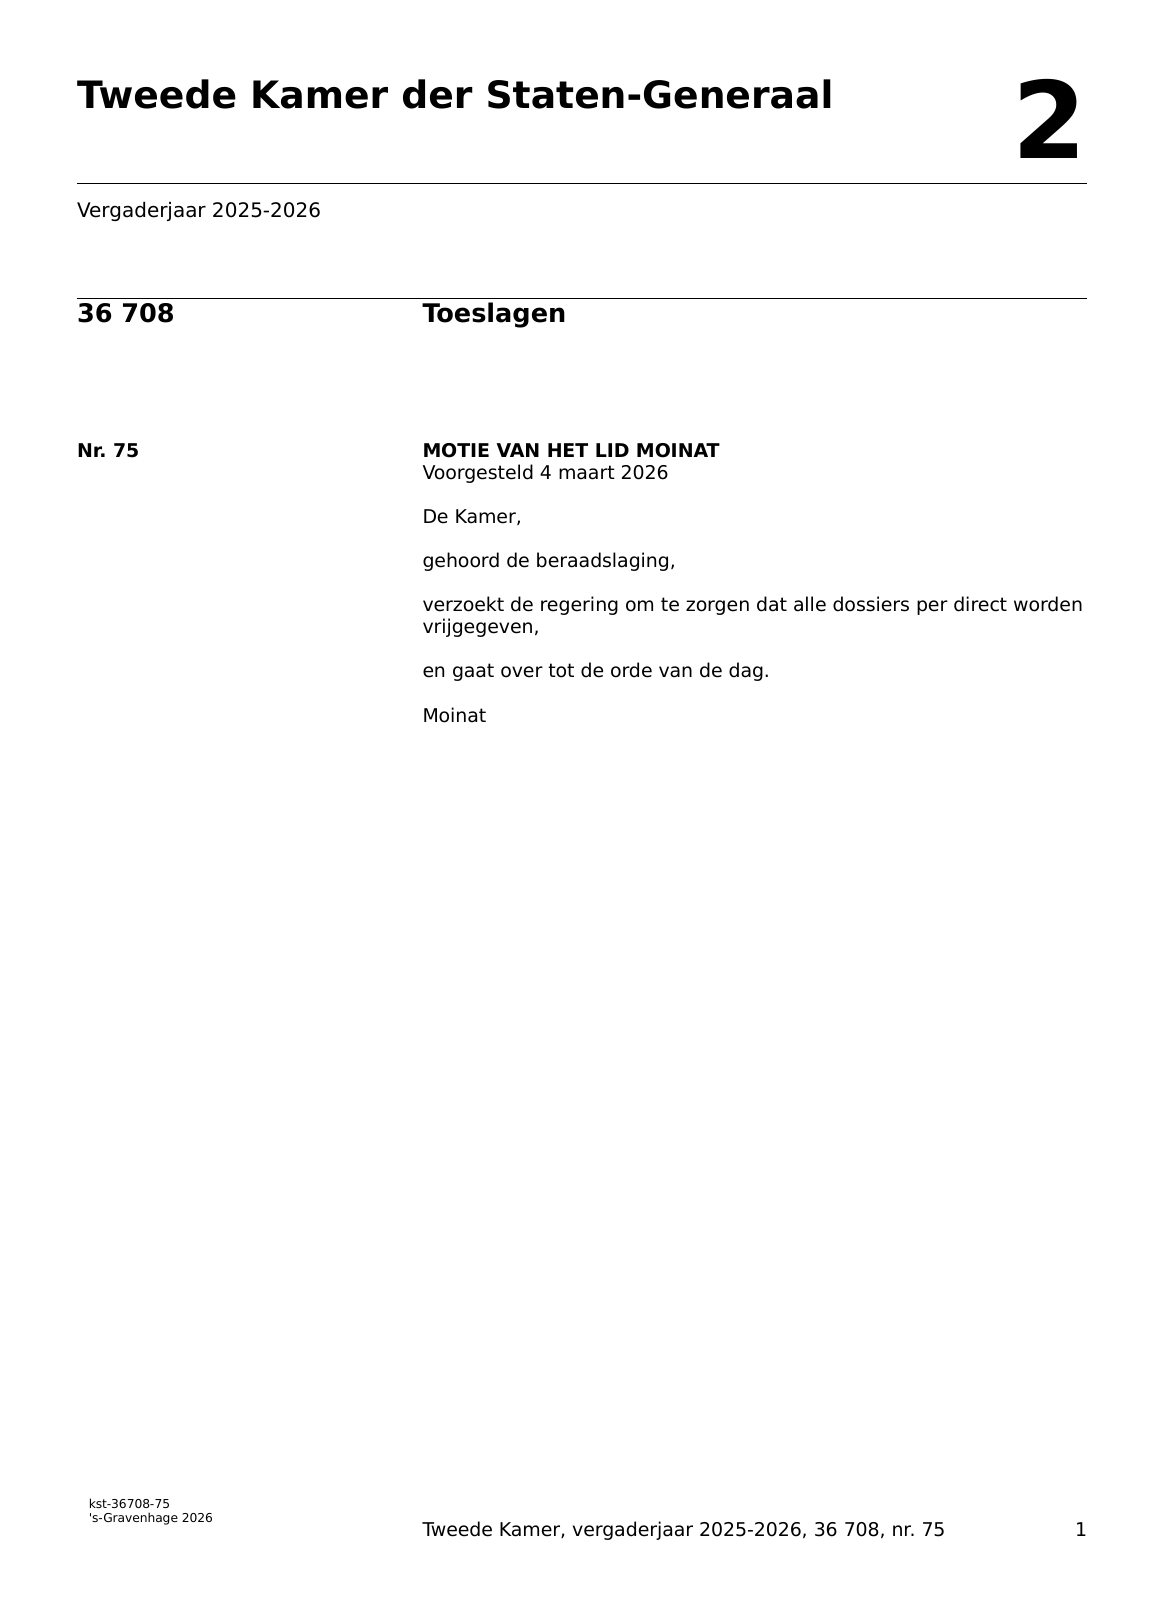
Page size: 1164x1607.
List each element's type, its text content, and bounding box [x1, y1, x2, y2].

table_header Tweede Kamer der Staten-Generaal [77, 59, 886, 183]
text verzoekt de regering om te zorgen dat alle dossiers per direct worden vrijgegeven, [422, 594, 1087, 638]
table_cell Vergaderjaar 2025-2026 [77, 184, 1087, 298]
subtitle Nr. 75 MOTIE VAN HET LID MOINAT [77, 440, 1087, 462]
text Voorgesteld 4 maart 2026 [422, 462, 1087, 484]
text 's-Gravenhage 2026 [88, 1511, 323, 1525]
text De Kamer, [422, 506, 1087, 528]
table_header 2 [886, 59, 1087, 183]
text en gaat over tot de orde van de dag. [422, 660, 1087, 682]
text kst-36708-75 [88, 1497, 323, 1511]
subtitle 36 708 Toeslagen [77, 299, 1087, 329]
text Moinat [422, 704, 1087, 726]
text gehoord de beraadslaging, [422, 550, 1087, 572]
